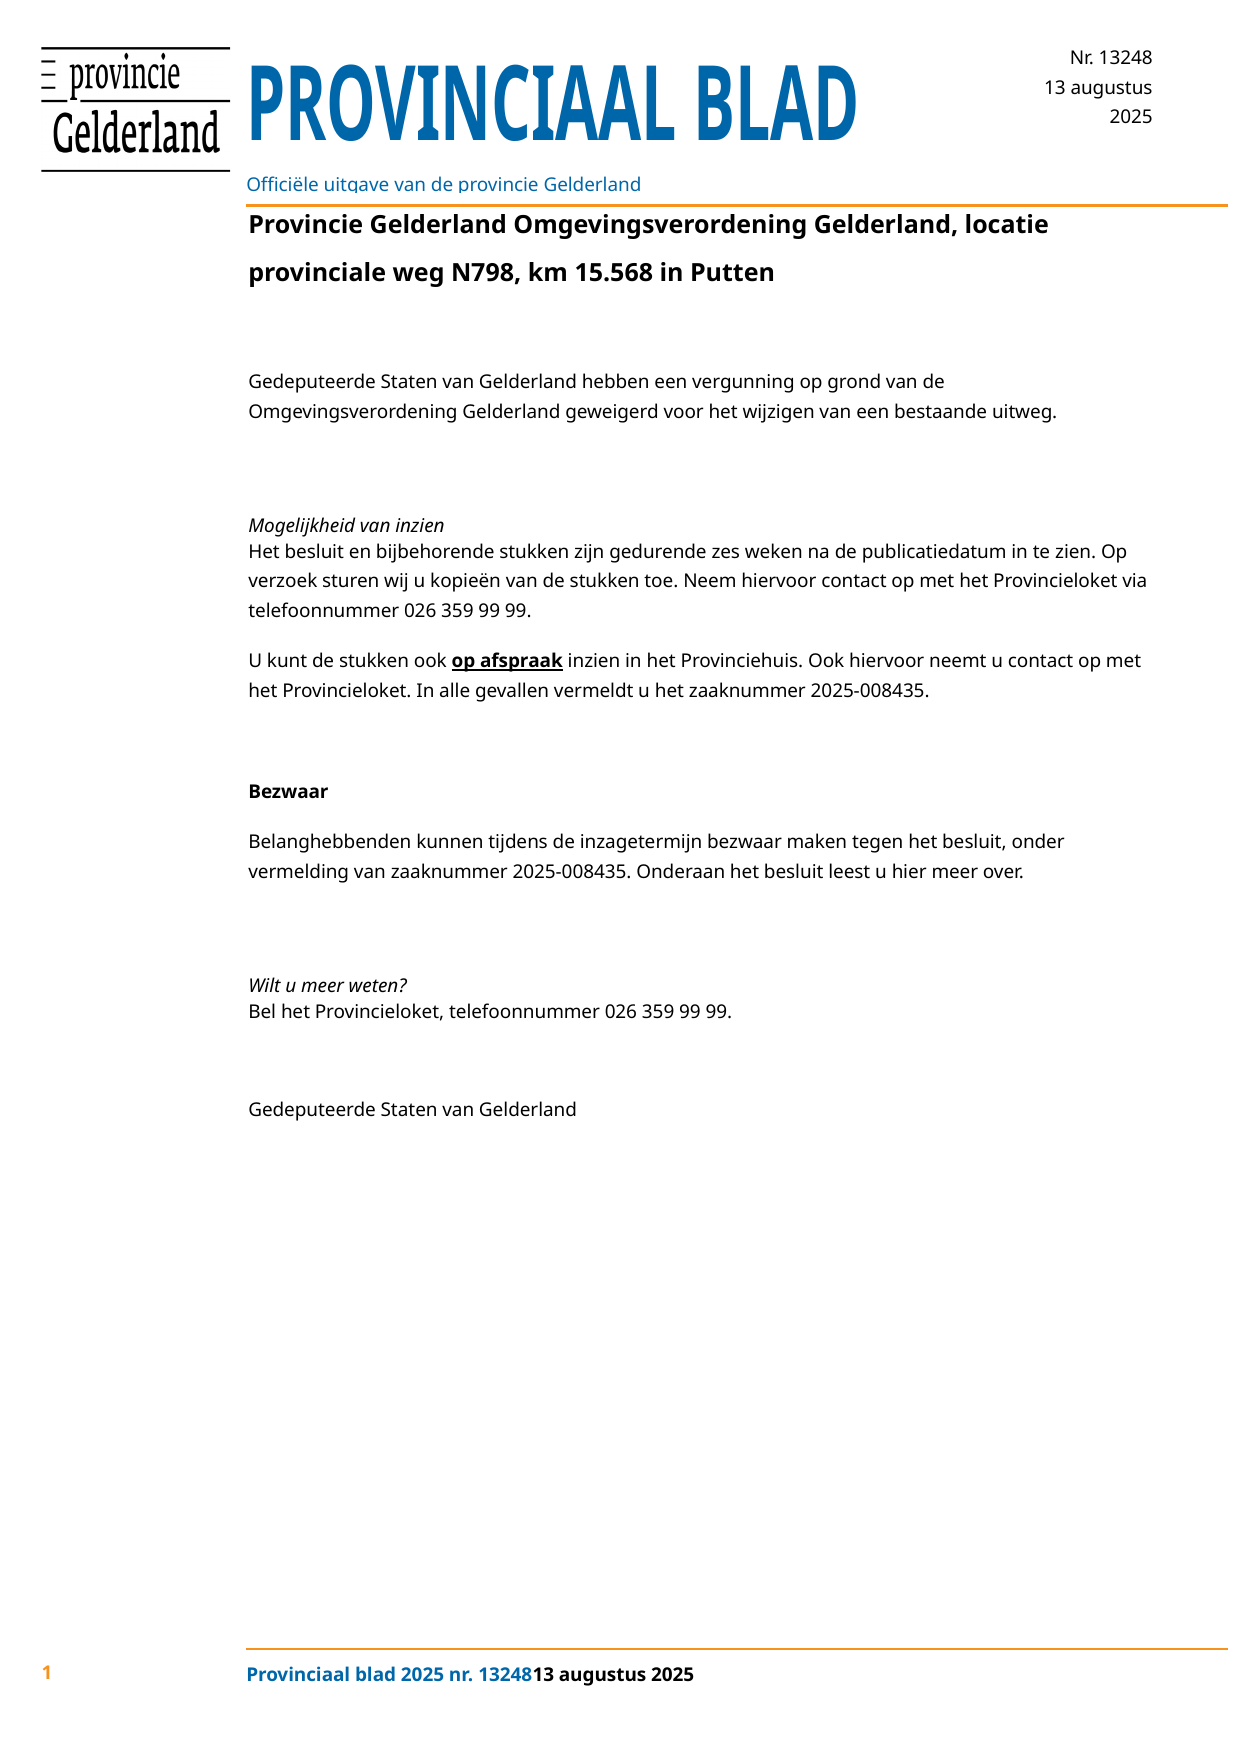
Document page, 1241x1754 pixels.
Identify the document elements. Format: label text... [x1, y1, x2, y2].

text Bel het Provincieloket, telefoonnummer 026 359 99 99. [248, 998, 1152, 1024]
text Gedeputeerde Staten van Gelderland hebben een vergunning op grond van de Omgevingsverordening Gelderland geweigerd voor het wijzigen van een bestaande uitweg. [248, 368, 1152, 424]
text Provincie Gelderland Omgevingsverordening Gelderland, locatie provinciale weg N798, km 15.568 in Putten [248, 207, 1152, 288]
text Het besluit en bijbehorende stukken zijn gedurende zes weken na de publicatiedatum in te zien. Op verzoek sturen wij u kopieën van de stukken toe. Neem hiervoor contact op met het Provincieloket via telefoonnummer 026 359 99 99. [248, 538, 1152, 623]
text U kunt de stukken ook op afspraak inzien in het Provinciehuis. Ook hiervoor neemt u contact op met het Provincieloket. In alle gevallen vermeldt u het zaaknummer 2025-008435. [248, 648, 1152, 703]
picture [41, 47, 231, 172]
text Wilt u meer weten? [248, 972, 1152, 998]
text Gedeputeerde Staten van Gelderland [248, 1096, 1152, 1122]
text Mogelijkheid van inzien [248, 512, 1152, 538]
text Bezwaar [248, 778, 1152, 804]
text Belanghebbenden kunnen tijdens de inzagetermijn bezwaar maken tegen het besluit, onder vermelding van zaaknummer 2025-008435. Onderaan het besluit leest u hier meer over. [248, 828, 1152, 884]
